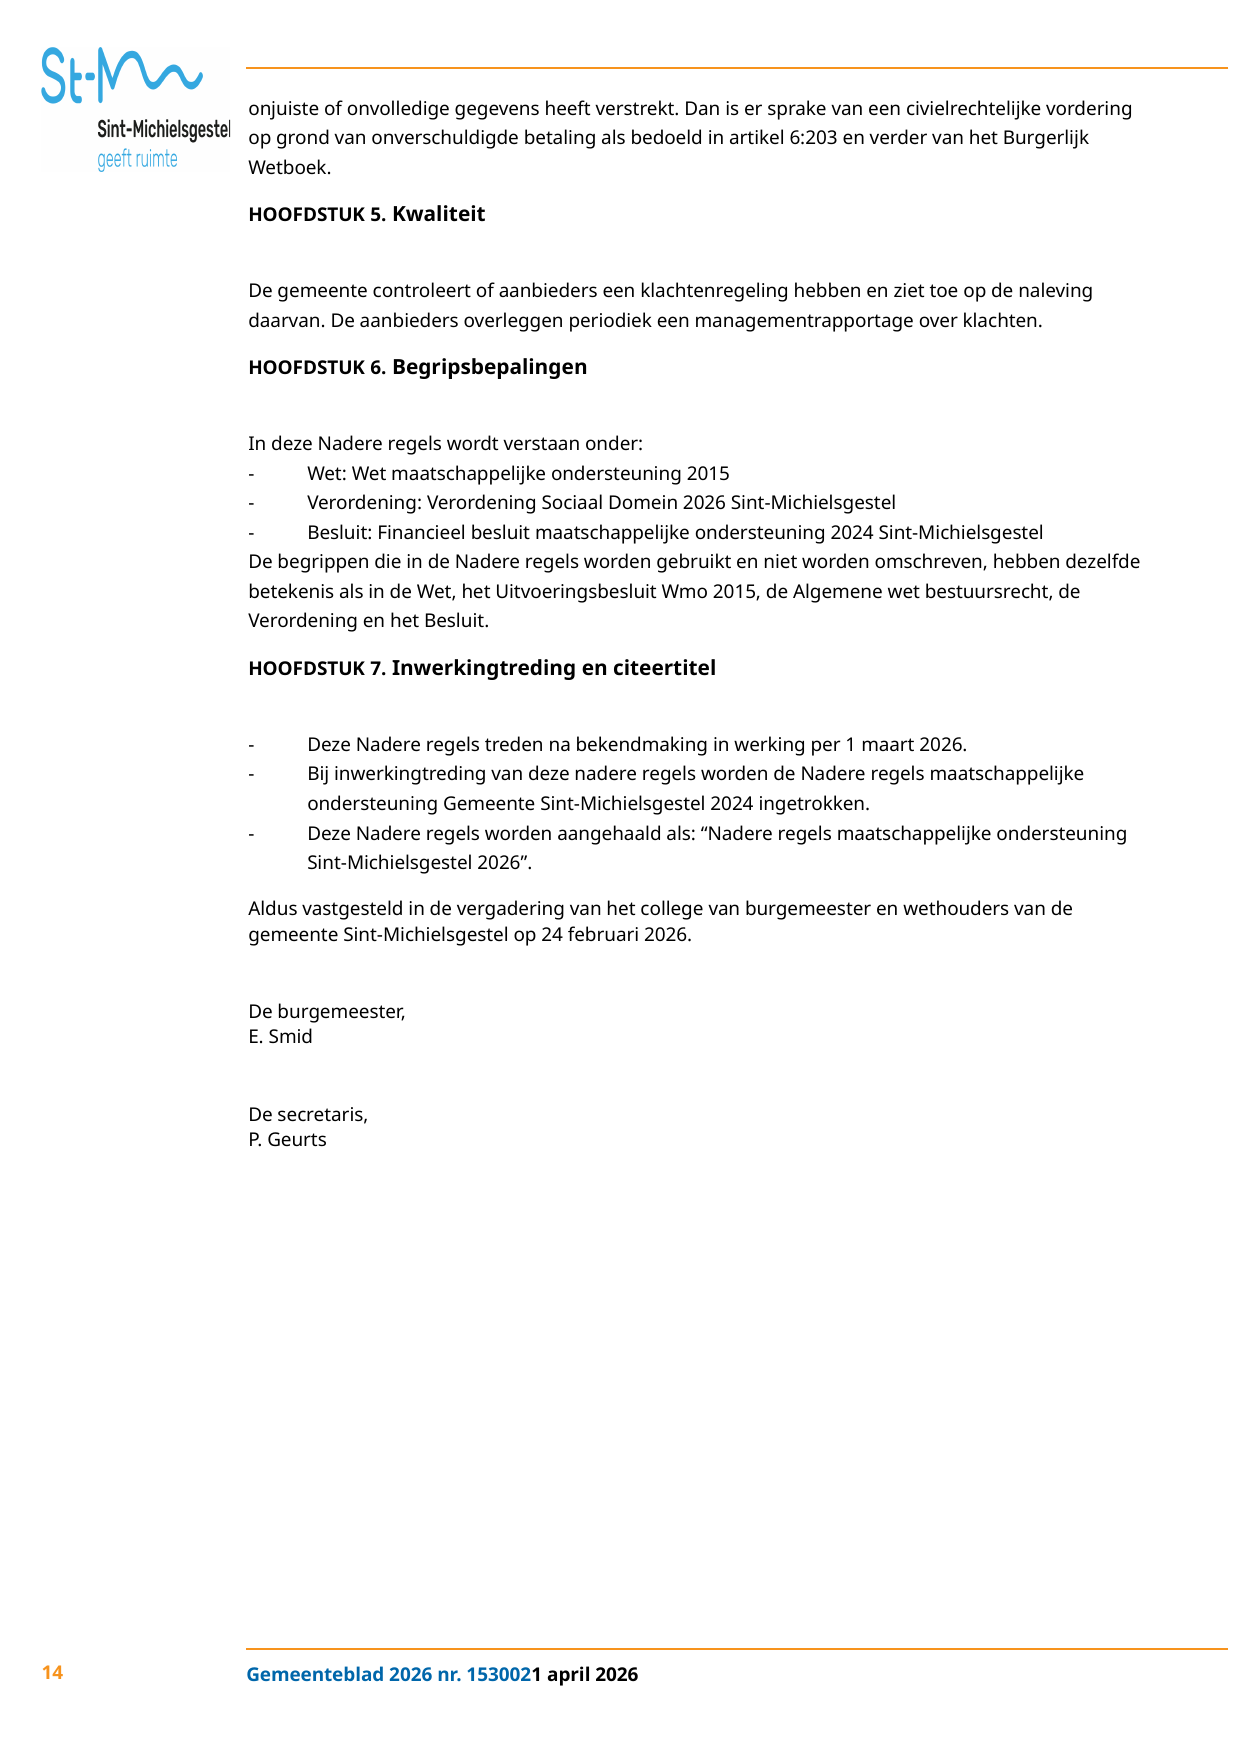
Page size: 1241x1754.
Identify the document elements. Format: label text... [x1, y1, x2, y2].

list Deze Nadere regels treden na bekendmaking in werking per 1 maart 2026. [248, 731, 1152, 757]
list Deze Nadere regels worden aangehaald als: “Nadere regels maatschappelijke ondersteuning Sint-Michielsgestel 2026”. [248, 820, 1152, 875]
text P. Geurts [248, 1127, 1152, 1152]
text E. Smid [248, 1024, 1152, 1049]
list Bij inwerkingtreding van deze nadere regels worden de Nadere regels maatschappelijke ondersteuning Gemeente Sint-Michielsgestel 2024 ingetrokken. [248, 761, 1152, 816]
text HOOFDSTUK 6. Begripsbepalingen [248, 352, 1152, 381]
list Verordening: Verordening Sociaal Domein 2026 Sint-Michielsgestel [248, 489, 1152, 515]
text De gemeente controleert of aanbieders een klachtenregeling hebben en ziet toe op de naleving daarvan. De aanbieders overleggen periodiek een managementrapportage over klachten. [248, 277, 1152, 333]
text De begrippen die in de Nadere regels worden gebruikt en niet worden omschreven, hebben dezelfde betekenis als in de Wet, het Uitvoeringsbesluit Wmo 2015, de Algemene wet bestuursrecht, de Verordening en het Besluit. [248, 548, 1152, 633]
text HOOFDSTUK 7. Inwerkingtreding en citeertitel [248, 653, 1152, 682]
text Aldus vastgesteld in de vergadering van het college van burgemeester en wethouders van de gemeente Sint-Michielsgestel op 24 februari 2026. [248, 895, 1152, 946]
text De secretaris, [248, 1101, 1152, 1127]
list Besluit: Financieel besluit maatschappelijke ondersteuning 2024 Sint-Michielsgestel [248, 519, 1152, 545]
text onjuiste of onvolledige gegevens heeft verstrekt. Dan is er sprake van een civielrechtelijke vordering op grond van onverschuldigde betaling als bedoeld in artikel 6:203 en verder van het Burgerlijk Wetboek. [248, 95, 1152, 180]
text In deze Nadere regels wordt verstaan onder: [248, 430, 1152, 456]
picture [41, 47, 231, 172]
text HOOFDSTUK 5. Kwaliteit [248, 199, 1152, 228]
text De burgemeester, [248, 998, 1152, 1024]
list Wet: Wet maatschappelijke ondersteuning 2015 [248, 460, 1152, 486]
